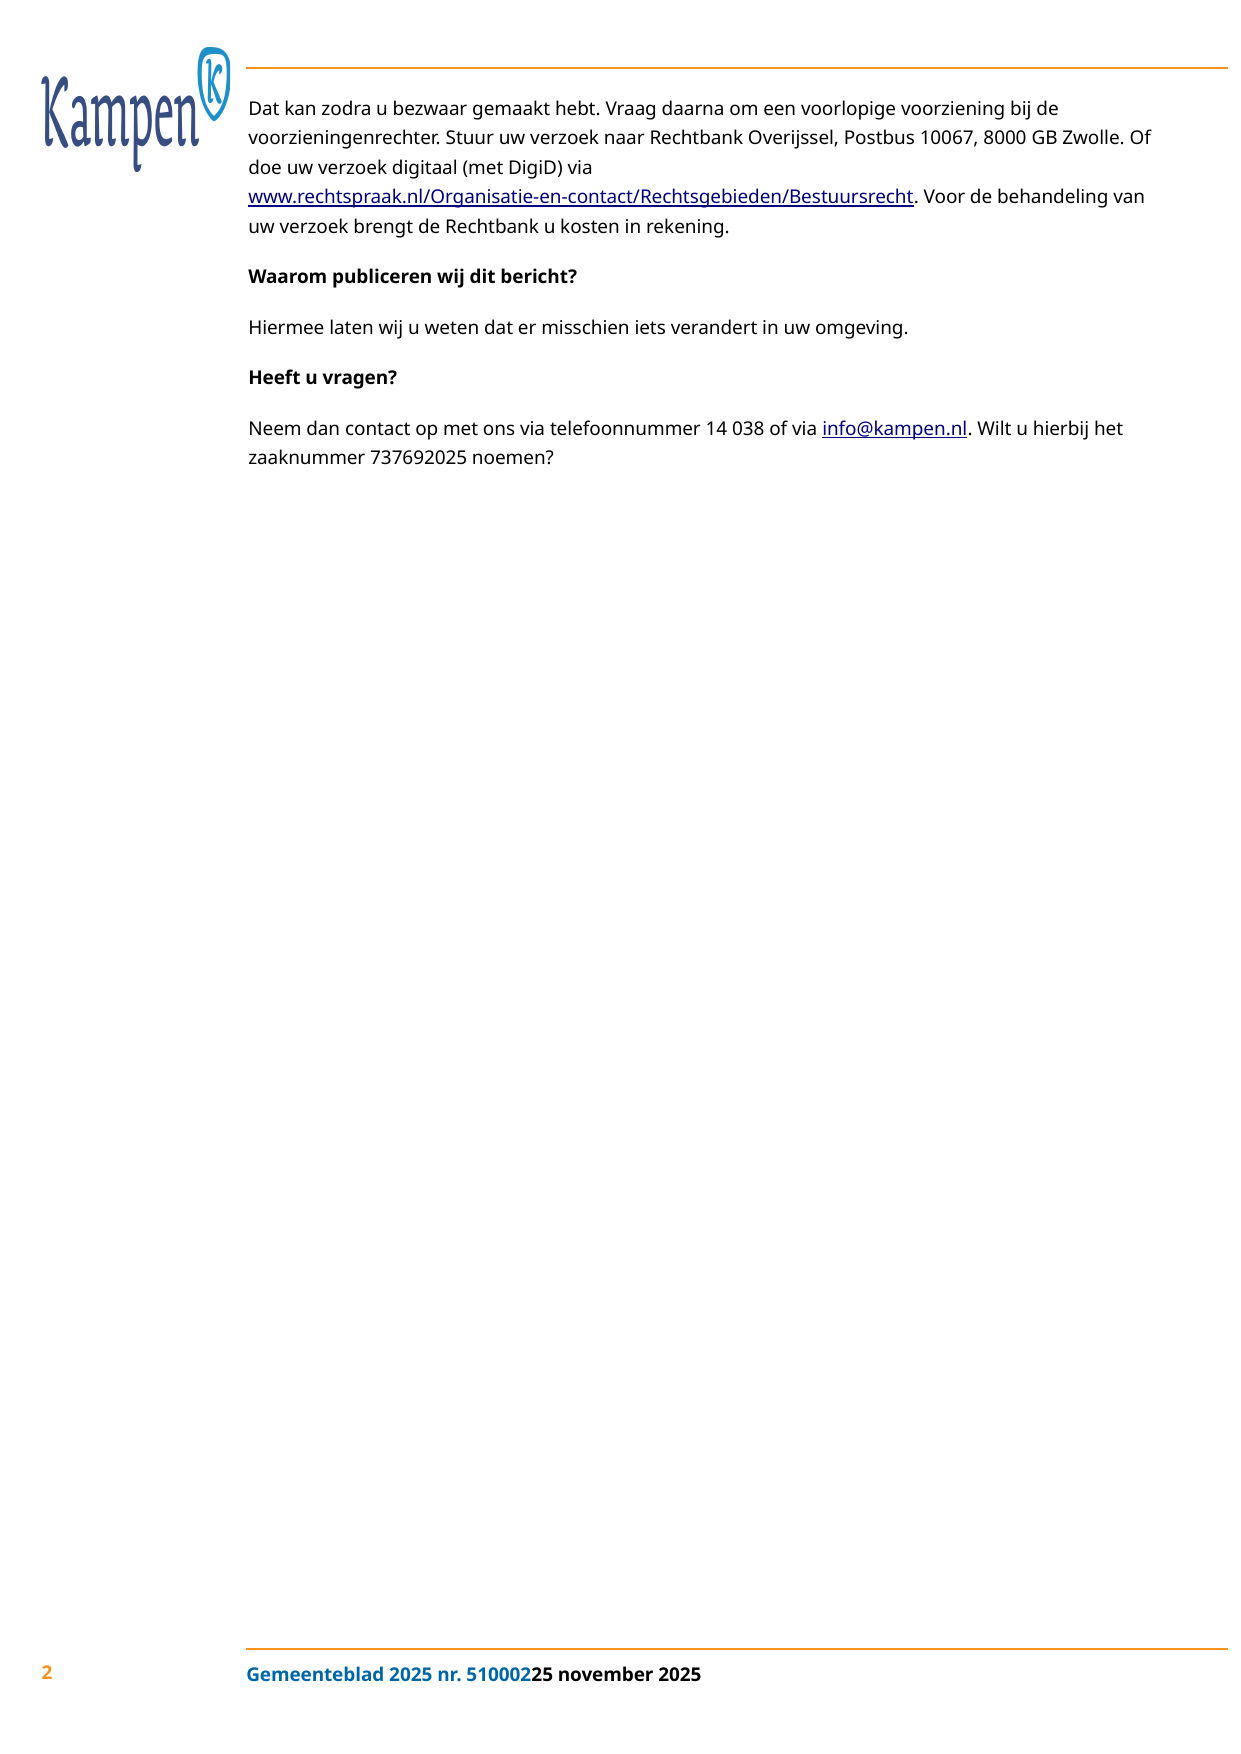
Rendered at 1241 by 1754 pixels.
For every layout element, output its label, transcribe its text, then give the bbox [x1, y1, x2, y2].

picture [41, 47, 231, 172]
text Waarom publiceren wij dit bericht? [248, 263, 1152, 289]
text Neem dan contact op met ons via telefoonnummer 14 038 of via info@kampen.nl. Wilt u hierbij het zaaknummer 737692025 noemen? [248, 415, 1152, 470]
text Hiermee laten wij u weten dat er misschien iets verandert in uw omgeving. [248, 314, 1152, 340]
text Dat kan zodra u bezwaar gemaakt hebt. Vraag daarna om een voorlopige voorziening bij de voorzieningenrechter. Stuur uw verzoek naar Rechtbank Overijssel, Postbus 10067, 8000 GB Zwolle. Of doe uw verzoek digitaal (met DigiD) via www.rechtspraak.nl/Organisatie-en-contact/Rechtsgebieden/Bestuursrecht. Voor de behandeling van uw verzoek brengt de Rechtbank u kosten in rekening. [248, 95, 1152, 239]
text Heeft u vragen? [248, 364, 1152, 390]
